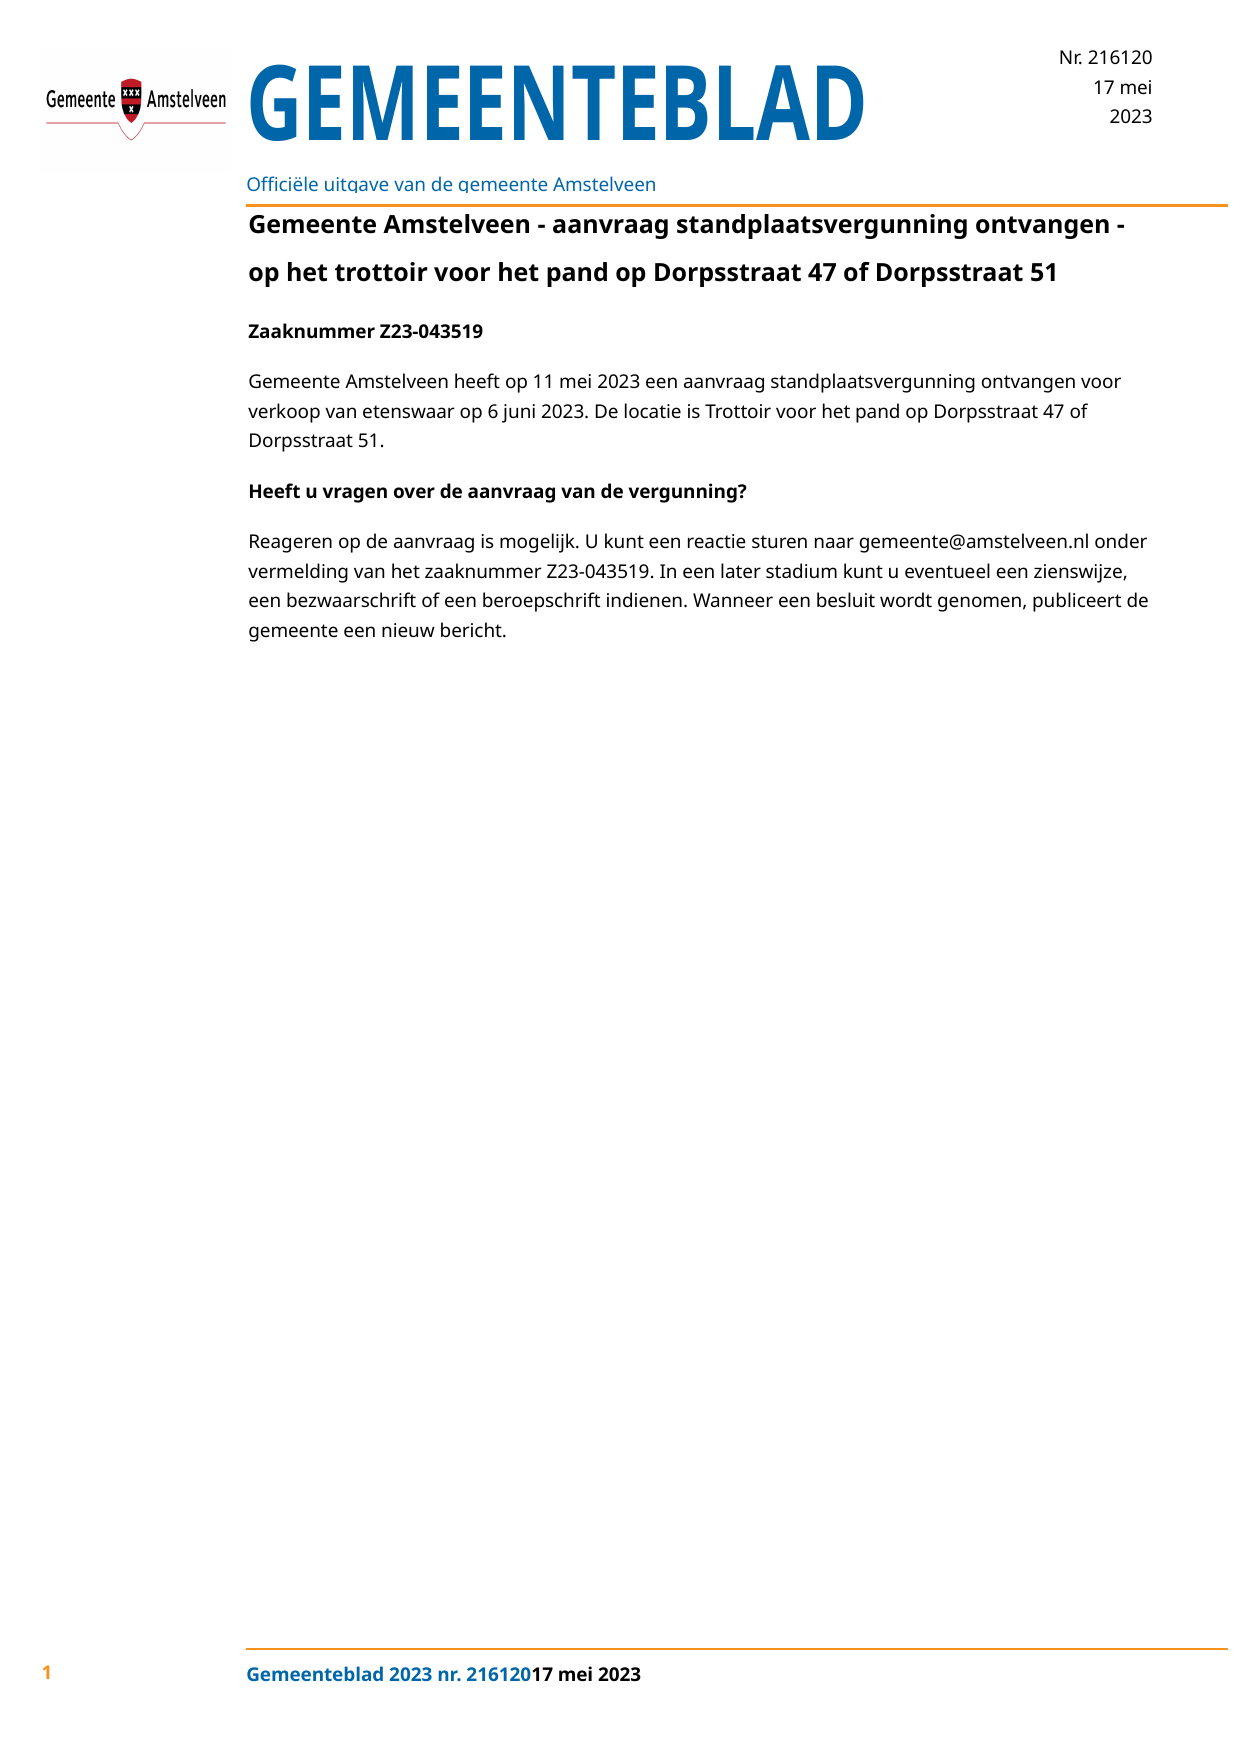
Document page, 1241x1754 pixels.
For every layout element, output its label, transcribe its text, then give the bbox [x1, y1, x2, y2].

text Zaaknummer Z23-043519 [248, 318, 1152, 344]
text Heeft u vragen over de aanvraag van de vergunning? [248, 478, 1152, 504]
text Gemeente Amstelveen heeft op 11 mei 2023 een aanvraag standplaatsvergunning ontvangen voor verkoop van etenswaar op 6 juni 2023. De locatie is Trottoir voor het pand op Dorpsstraat 47 of Dorpsstraat 51. [248, 368, 1152, 453]
text Reageren op de aanvraag is mogelijk. U kunt een reactie sturen naar gemeente@amstelveen.nl onder vermelding van het zaaknummer Z23-043519. In een later stadium kunt u eventueel een zienswijze, een bezwaarschrift of een beroepschrift indienen. Wanneer een besluit wordt genomen, publiceert de gemeente een nieuw bericht. [248, 528, 1152, 643]
text Gemeente Amstelveen - aanvraag standplaatsvergunning ontvangen - op het trottoir voor het pand op Dorpsstraat 47 of Dorpsstraat 51 [248, 207, 1152, 288]
picture [41, 47, 231, 172]
